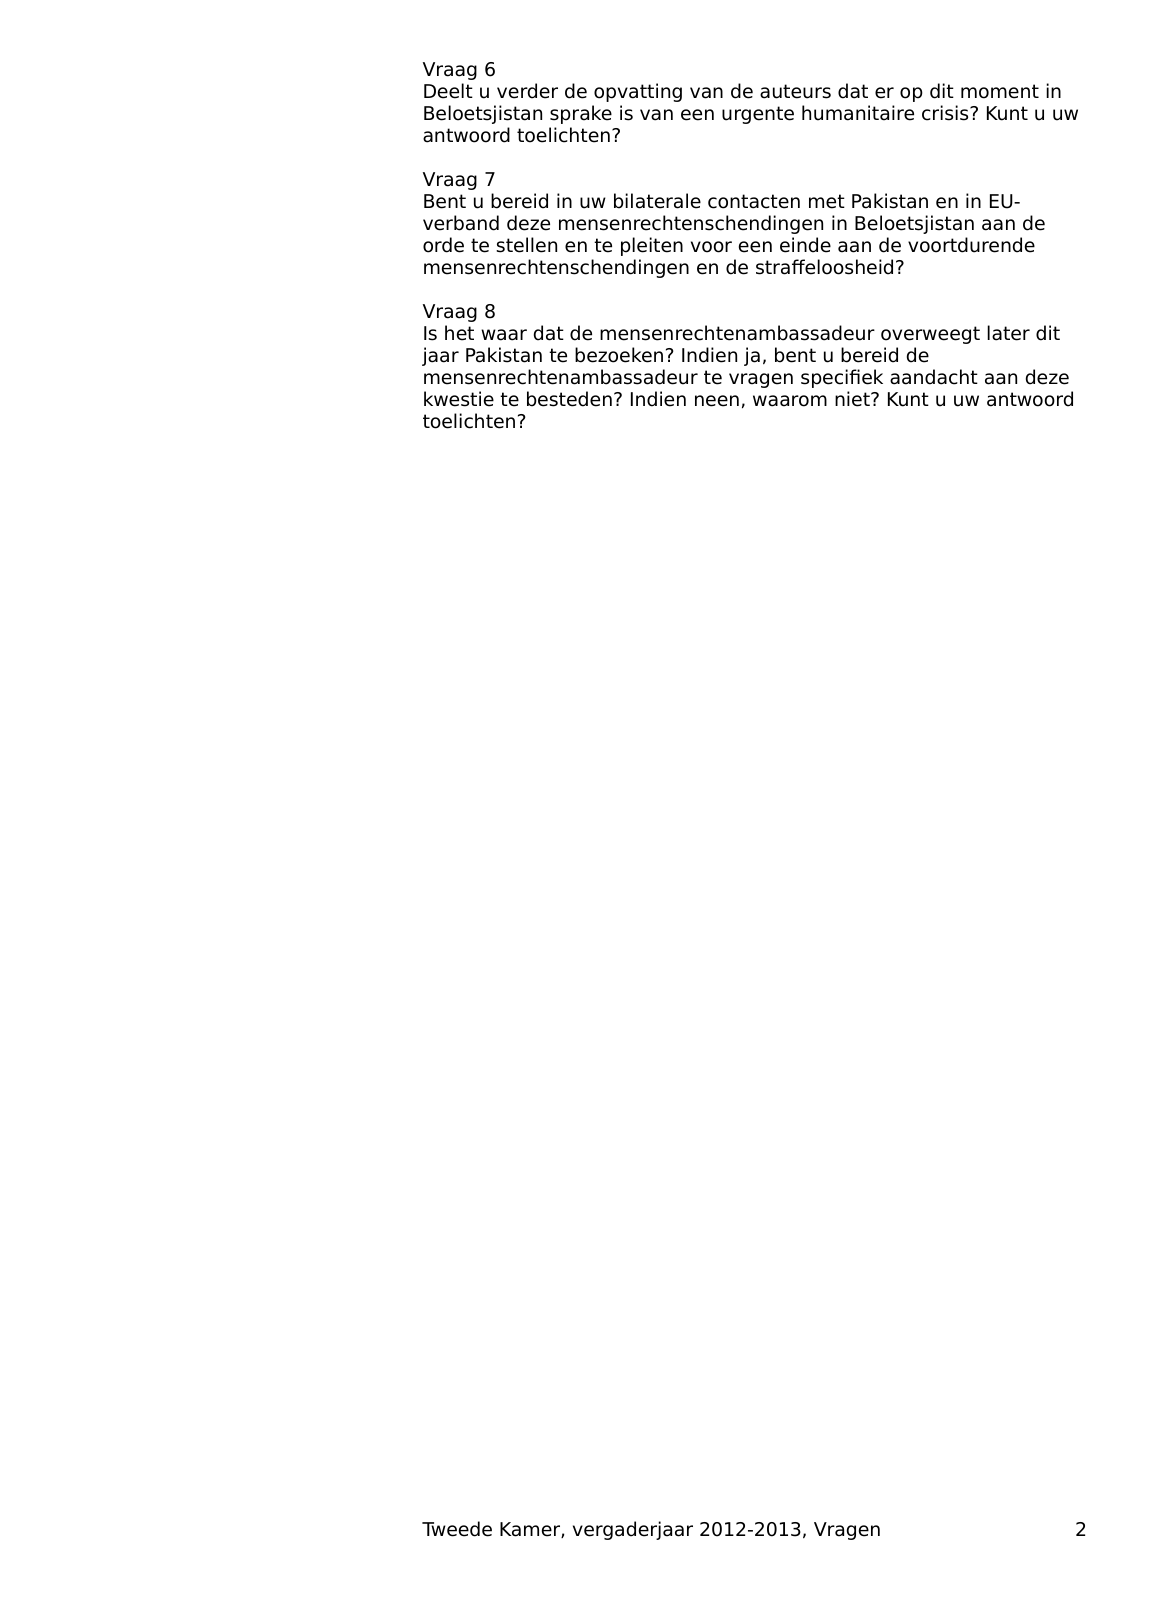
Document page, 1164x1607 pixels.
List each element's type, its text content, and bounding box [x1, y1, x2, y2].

text Vraag 6 [422, 59, 1087, 81]
text Bent u bereid in uw bilaterale contacten met Pakistan en in EU-verband deze mensenrechtenschendingen in Beloetsjistan aan de orde te stellen en te pleiten voor een einde aan de voortdurende mensenrechtenschendingen en de straffeloosheid? [422, 191, 1087, 279]
text Vraag 7 [422, 169, 1087, 191]
text Is het waar dat de mensenrechtenambassadeur overweegt later dit jaar Pakistan te bezoeken? Indien ja, bent u bereid de mensenrechtenambassadeur te vragen specifiek aandacht aan deze kwestie te besteden? Indien neen, waarom niet? Kunt u uw antwoord toelichten? [422, 323, 1087, 433]
text Deelt u verder de opvatting van de auteurs dat er op dit moment in Beloetsjistan sprake is van een urgente humanitaire crisis? Kunt u uw antwoord toelichten? [422, 81, 1087, 147]
text Vraag 8 [422, 301, 1087, 323]
